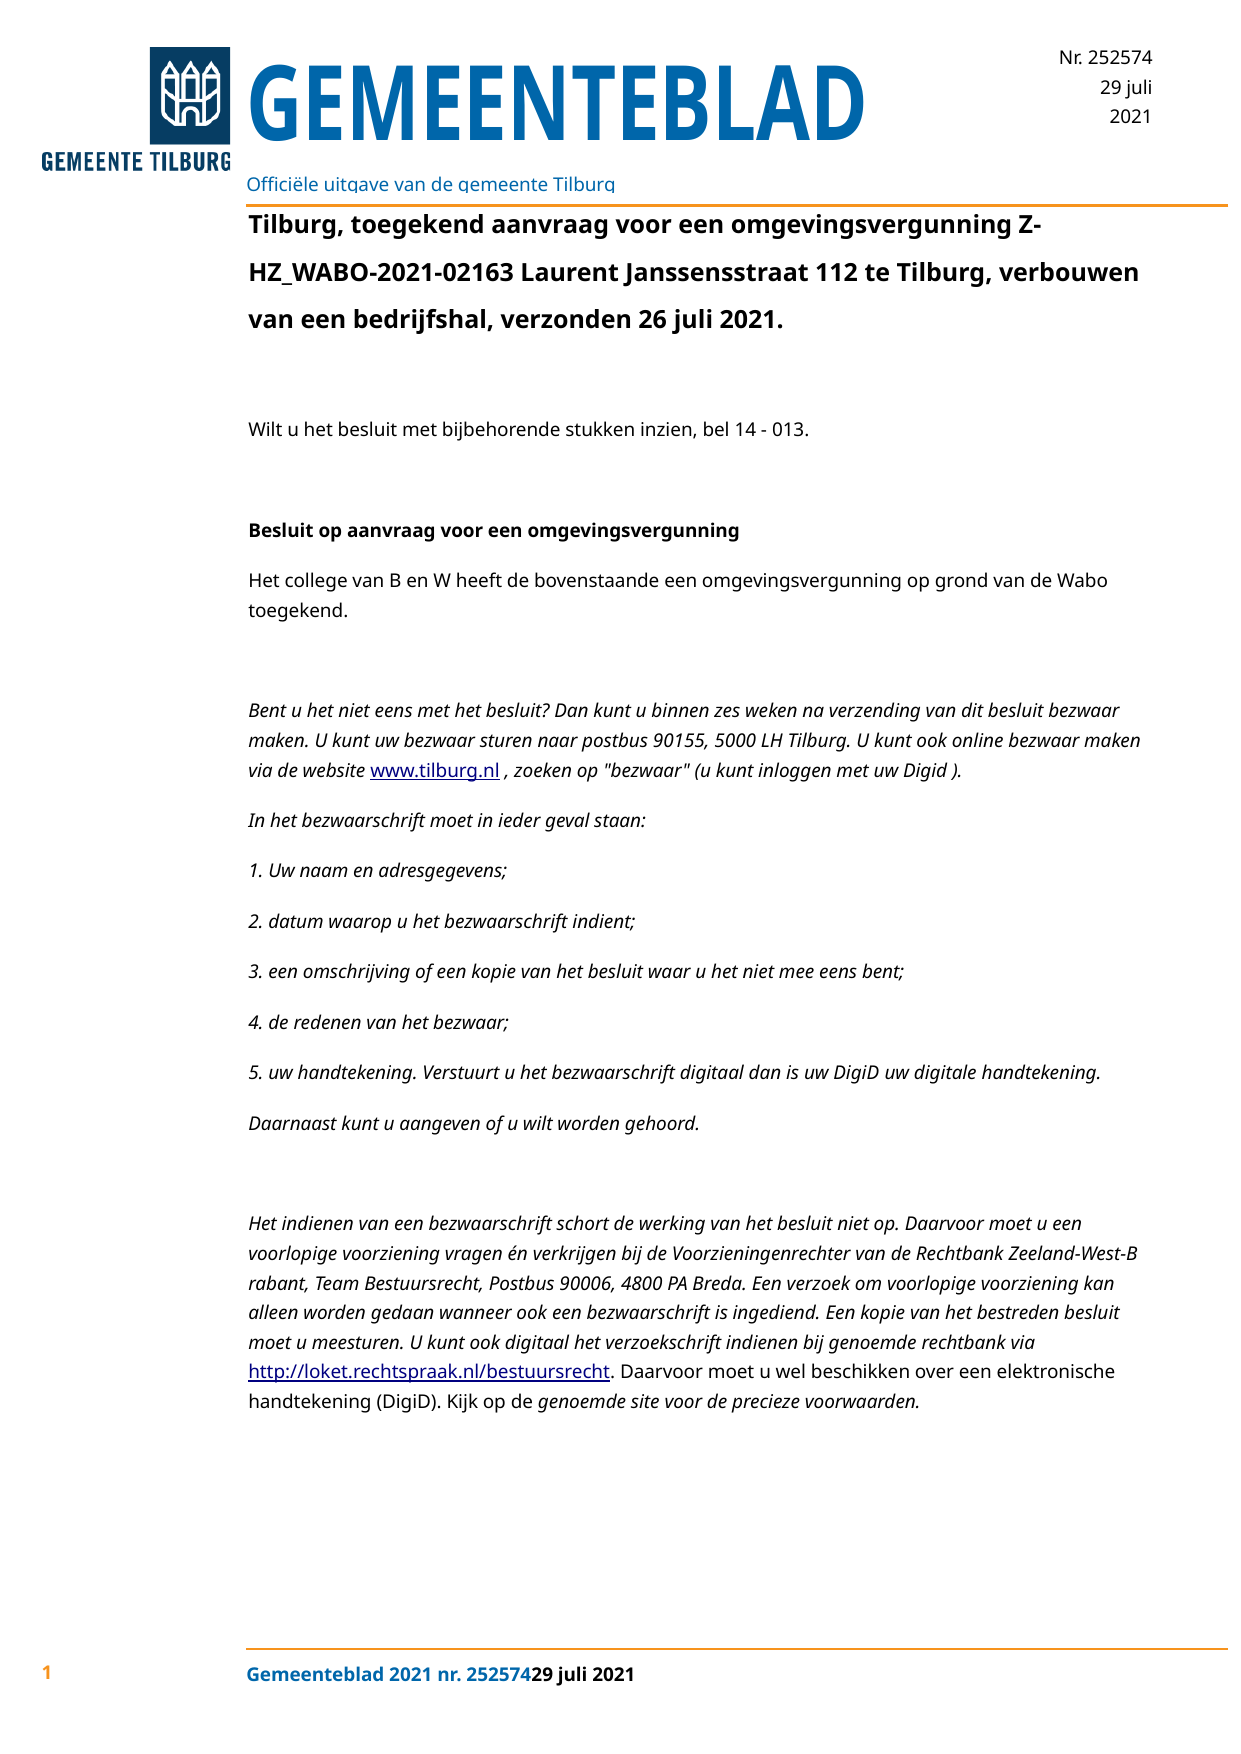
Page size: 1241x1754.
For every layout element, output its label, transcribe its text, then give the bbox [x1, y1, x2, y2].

text 3. een omschrijving of een kopie van het besluit waar u het niet mee eens bent; [248, 958, 1152, 984]
text Tilburg, toegekend aanvraag voor een omgevingsvergunning Z-HZ_WABO-2021-02163 Laurent Janssensstraat 112 te Tilburg, verbouwen van een bedrijfshal, verzonden 26 juli 2021. [248, 207, 1152, 336]
text 5. uw handtekening. Verstuurt u het bezwaarschrift digitaal dan is uw DigiD uw digitale handtekening. [248, 1059, 1152, 1085]
text Bent u het niet eens met het besluit? Dan kunt u binnen zes weken na verzending van dit besluit bezwaar maken. U kunt uw bezwaar sturen naar postbus 90155, 5000 LH Tilburg. U kunt ook online bezwaar maken via de website www.tilburg.nl , zoeken op "bezwaar" (u kunt inloggen met uw Digid ). [248, 698, 1152, 782]
text 1. Uw naam en adresgegevens; [248, 858, 1152, 883]
text Wilt u het besluit met bijbehorende stukken inzien, bel 14 - 013. [248, 416, 1152, 442]
text In het bezwaarschrift moet in ieder geval staan: [248, 807, 1152, 833]
text 4. de redenen van het bezwaar; [248, 1009, 1152, 1034]
text Het indienen van een bezwaarschrift schort de werking van het besluit niet op. Daarvoor moet u een voorlopige voorziening vragen én verkrijgen bij de Voorzieningenrechter van de Rechtbank Zeeland-West-B rabant, Team Bestuursrecht, Postbus 90006, 4800 PA Breda. Een verzoek om voorlopige voorziening kan alleen worden gedaan wanneer ook een bezwaarschrift is ingediend. Een kopie van het bestreden besluit moet u meesturen. U kunt ook digitaal het verzoekschrift indienen bij genoemde rechtbank via http://loket.rechtspraak.nl/bestuursrecht. Daarvoor moet u wel beschikken over een elektronische handtekening (DigiD). Kijk op de genoemde site voor de precieze voorwaarden. [248, 1211, 1152, 1414]
text Besluit op aanvraag voor een omgevingsvergunning [248, 517, 1152, 542]
text 2. datum waarop u het bezwaarschrift indient; [248, 908, 1152, 934]
text Het college van B en W heeft de bovenstaande een omgevingsvergunning op grond van de Wabo toegekend. [248, 567, 1152, 622]
picture [41, 47, 231, 172]
text Daarnaast kunt u aangeven of u wilt worden gehoord. [248, 1110, 1152, 1135]
